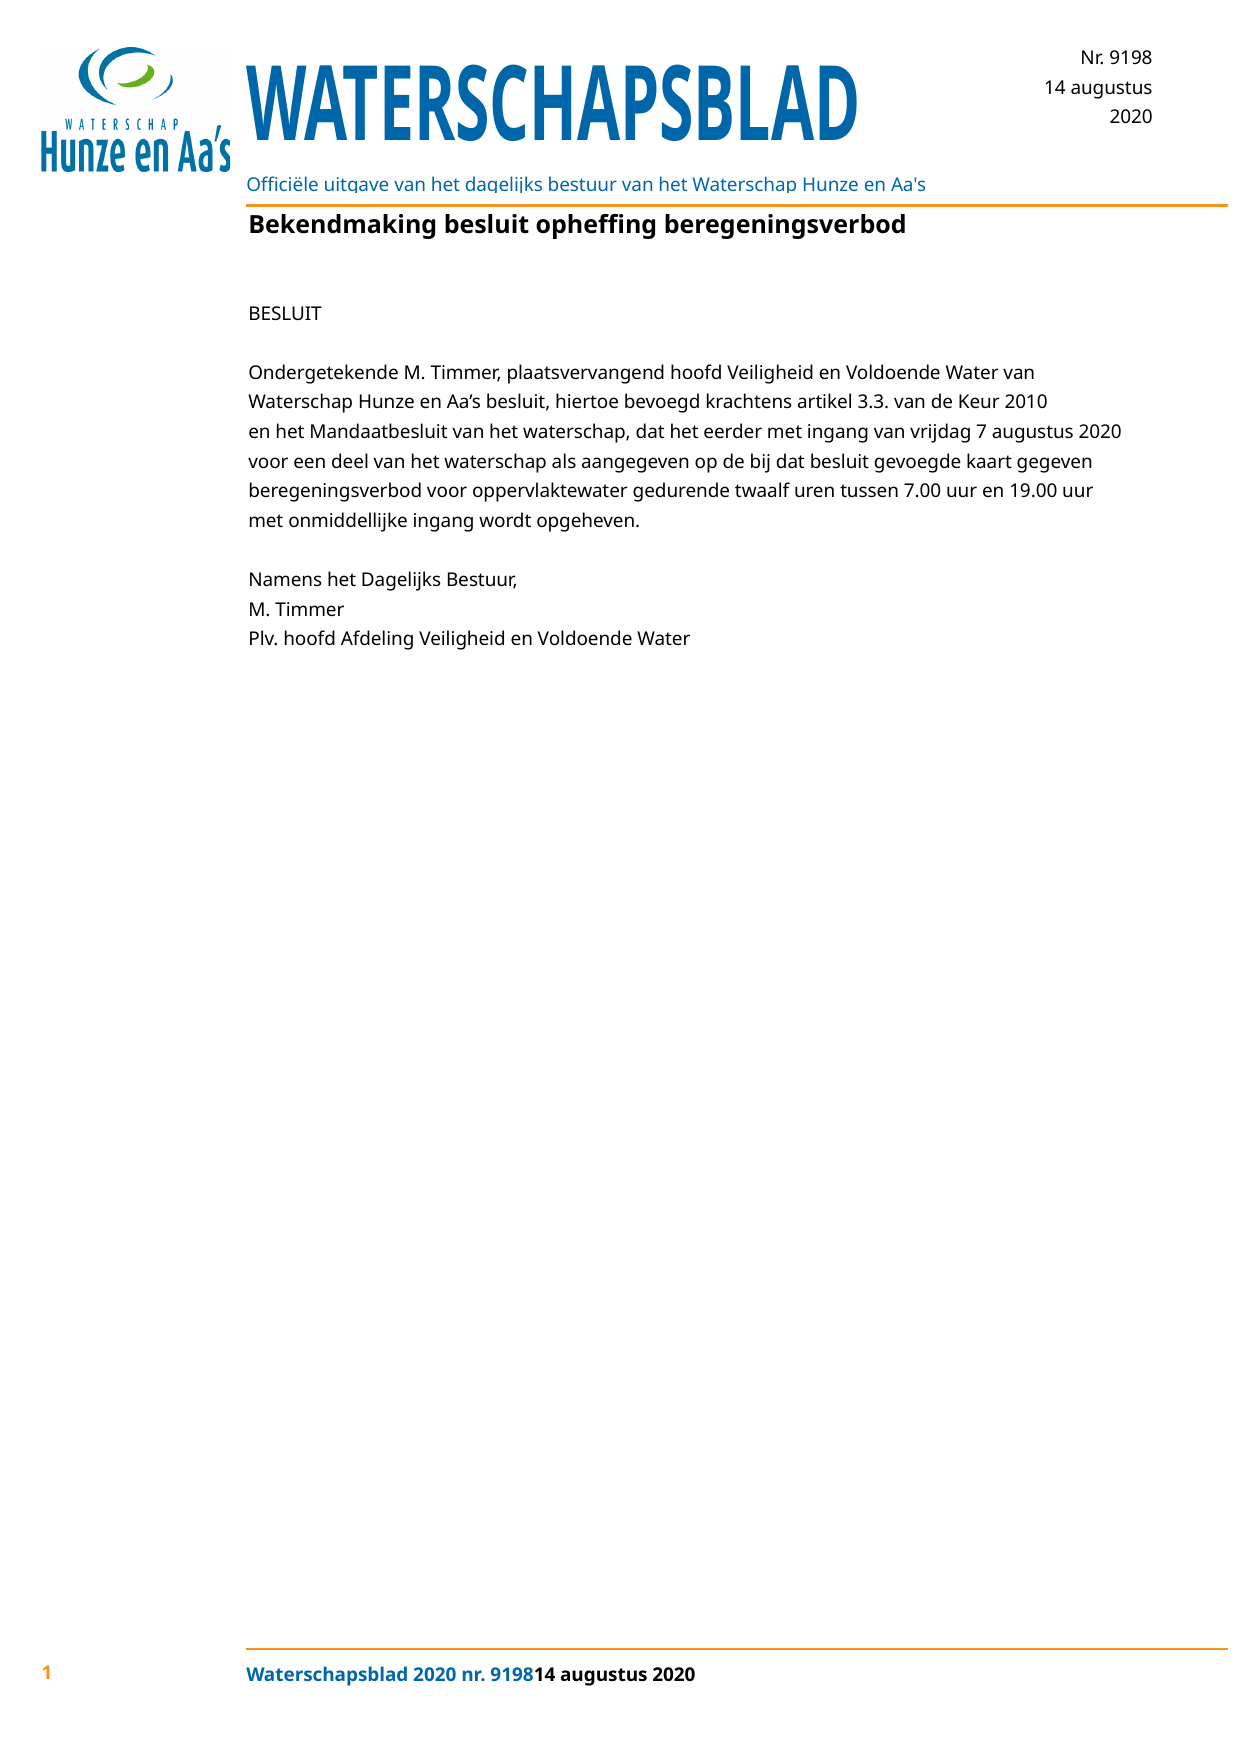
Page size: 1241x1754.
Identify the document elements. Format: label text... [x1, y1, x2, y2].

text voor een deel van het waterschap als aangegeven op de bij dat besluit gevoegde kaart gegeven [248, 448, 1152, 473]
text Plv. hoofd Afdeling Veiligheid en Voldoende Water [248, 625, 1152, 651]
picture [183, 163, 191, 172]
picture [41, 47, 231, 172]
text Ondergetekende M. Timmer, plaatsvervangend hoofd Veiligheid en Voldoende Water van [248, 359, 1152, 385]
text Namens het Dagelijks Bestuur, [248, 566, 1152, 592]
text beregeningsverbod voor oppervlaktewater gedurende twaalf uren tussen 7.00 uur en 19.00 uur [248, 477, 1152, 503]
picture [47, 154, 51, 172]
text met onmiddellijke ingang wordt opgeheven. [248, 507, 1152, 533]
text Bekendmaking besluit opheffing beregeningsverbod [248, 207, 1152, 241]
text en het Mandaatbesluit van het waterschap, dat het eerder met ingang van vrijdag 7 augustus 2020 [248, 418, 1152, 444]
text M. Timmer [248, 596, 1152, 621]
text BESLUIT [248, 300, 1152, 326]
text Waterschap Hunze en Aa’s besluit, hiertoe bevoegd krachtens artikel 3.3. van de Keur 2010 [248, 389, 1152, 414]
picture [226, 145, 231, 156]
